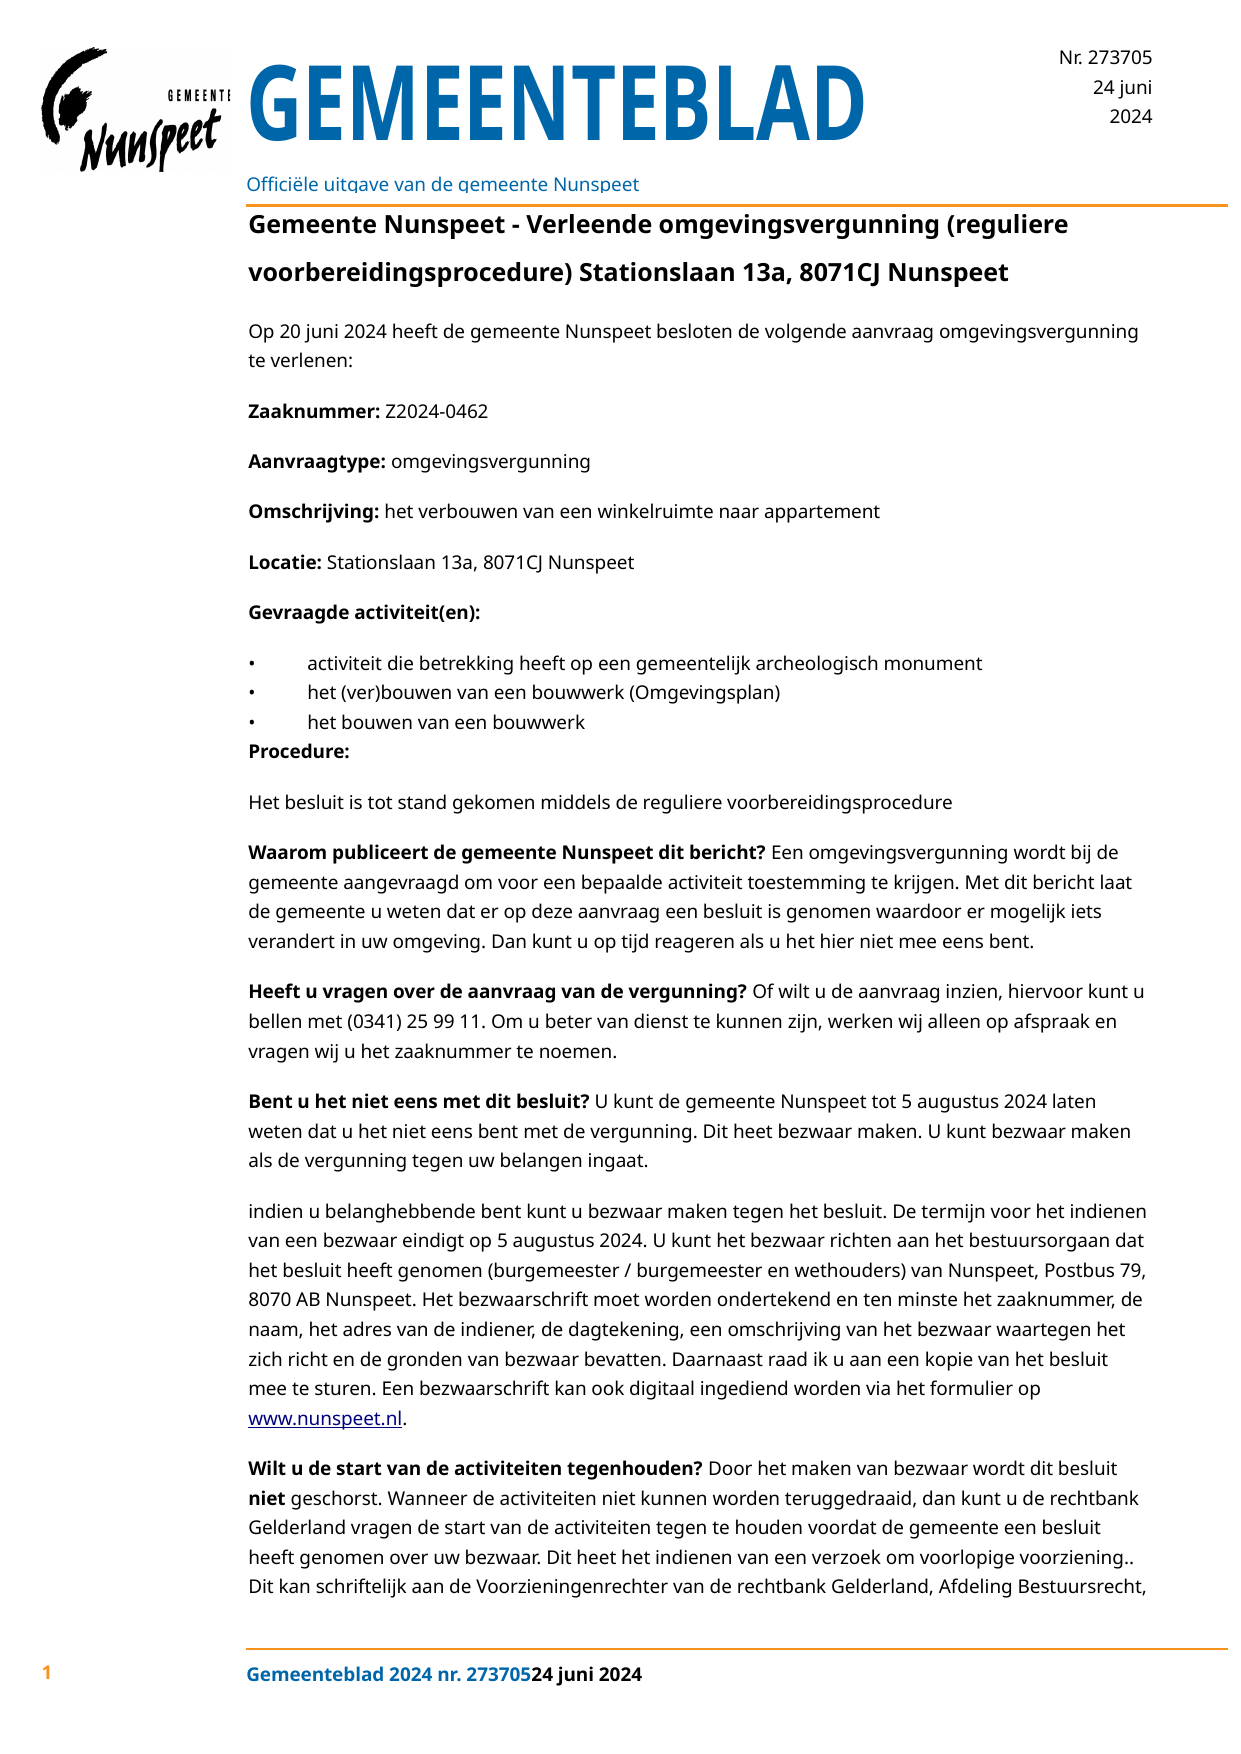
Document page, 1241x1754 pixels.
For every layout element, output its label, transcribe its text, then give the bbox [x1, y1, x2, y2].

list activiteit die betrekking heeft op een gemeentelijk archeologisch monument [248, 650, 1152, 676]
text Bent u het niet eens met dit besluit? U kunt de gemeente Nunspeet tot 5 augustus 2024 laten weten dat u het niet eens bent met de vergunning. Dit heet bezwaar maken. U kunt bezwaar maken als de vergunning tegen uw belangen ingaat. [248, 1088, 1152, 1173]
text Het besluit is tot stand gekomen middels de reguliere voorbereidingsprocedure [248, 789, 1152, 815]
text Locatie: Stationslaan 13a, 8071CJ Nunspeet [248, 549, 1152, 575]
text Zaaknummer: Z2024-0462 [248, 398, 1152, 424]
list het bouwen van een bouwwerk [248, 709, 1152, 735]
text Gemeente Nunspeet - Verleende omgevingsvergunning (reguliere voorbereidingsprocedure) Stationslaan 13a, 8071CJ Nunspeet [248, 207, 1152, 288]
text Aanvraagtype: omgevingsvergunning [248, 448, 1152, 474]
text Op 20 juni 2024 heeft de gemeente Nunspeet besloten de volgende aanvraag omgevingsvergunning te verlenen: [248, 318, 1152, 373]
picture [41, 47, 231, 172]
text Gevraagde activiteit(en): [248, 599, 1152, 625]
text Heeft u vragen over de aanvraag van de vergunning? Of wilt u de aanvraag inzien, hiervoor kunt u bellen met (0341) 25 99 11. Om u beter van dienst te kunnen zijn, werken wij alleen op afspraak en vragen wij u het zaaknummer te noemen. [248, 979, 1152, 1064]
text Omschrijving: het verbouwen van een winkelruimte naar appartement [248, 499, 1152, 524]
text Wilt u de start van de activiteiten tegenhouden? Door het maken van bezwaar wordt dit besluit niet geschorst. Wanneer de activiteiten niet kunnen worden teruggedraaid, dan kunt u de rechtbank Gelderland vragen de start van de activiteiten tegen te houden voordat de gemeente een besluit heeft genomen over uw bezwaar. Dit heet het indienen van een verzoek om voorlopige voorziening.. Dit kan schriftelijk aan de Voorzieningenrechter van de rechtbank Gelderland, Afdeling Bestuursrecht, [248, 1455, 1152, 1599]
text indien u belanghebbende bent kunt u bezwaar maken tegen het besluit. De termijn voor het indienen van een bezwaar eindigt op 5 augustus 2024. U kunt het bezwaar richten aan het bestuursorgaan dat het besluit heeft genomen (burgemeester / burgemeester en wethouders) van Nunspeet, Postbus 79, 8070 AB Nunspeet. Het bezwaarschrift moet worden ondertekend en ten minste het zaaknummer, de naam, het adres van de indiener, de dagtekening, een omschrijving van het bezwaar waartegen het zich richt en de gronden van bezwaar bevatten. Daarnaast raad ik u aan een kopie van het besluit mee te sturen. Een bezwaarschrift kan ook digitaal ingediend worden via het formulier op www.nunspeet.nl. [248, 1198, 1152, 1431]
text Waarom publiceert de gemeente Nunspeet dit bericht? Een omgevingsvergunning wordt bij de gemeente aangevraagd om voor een bepaalde activiteit toestemming te krijgen. Met dit bericht laat de gemeente u weten dat er op deze aanvraag een besluit is genomen waardoor er mogelijk iets verandert in uw omgeving. Dan kunt u op tijd reageren als u het hier niet mee eens bent. [248, 839, 1152, 954]
list het (ver)bouwen van een bouwwerk (Omgevingsplan) [248, 679, 1152, 705]
text Procedure: [248, 739, 1152, 764]
